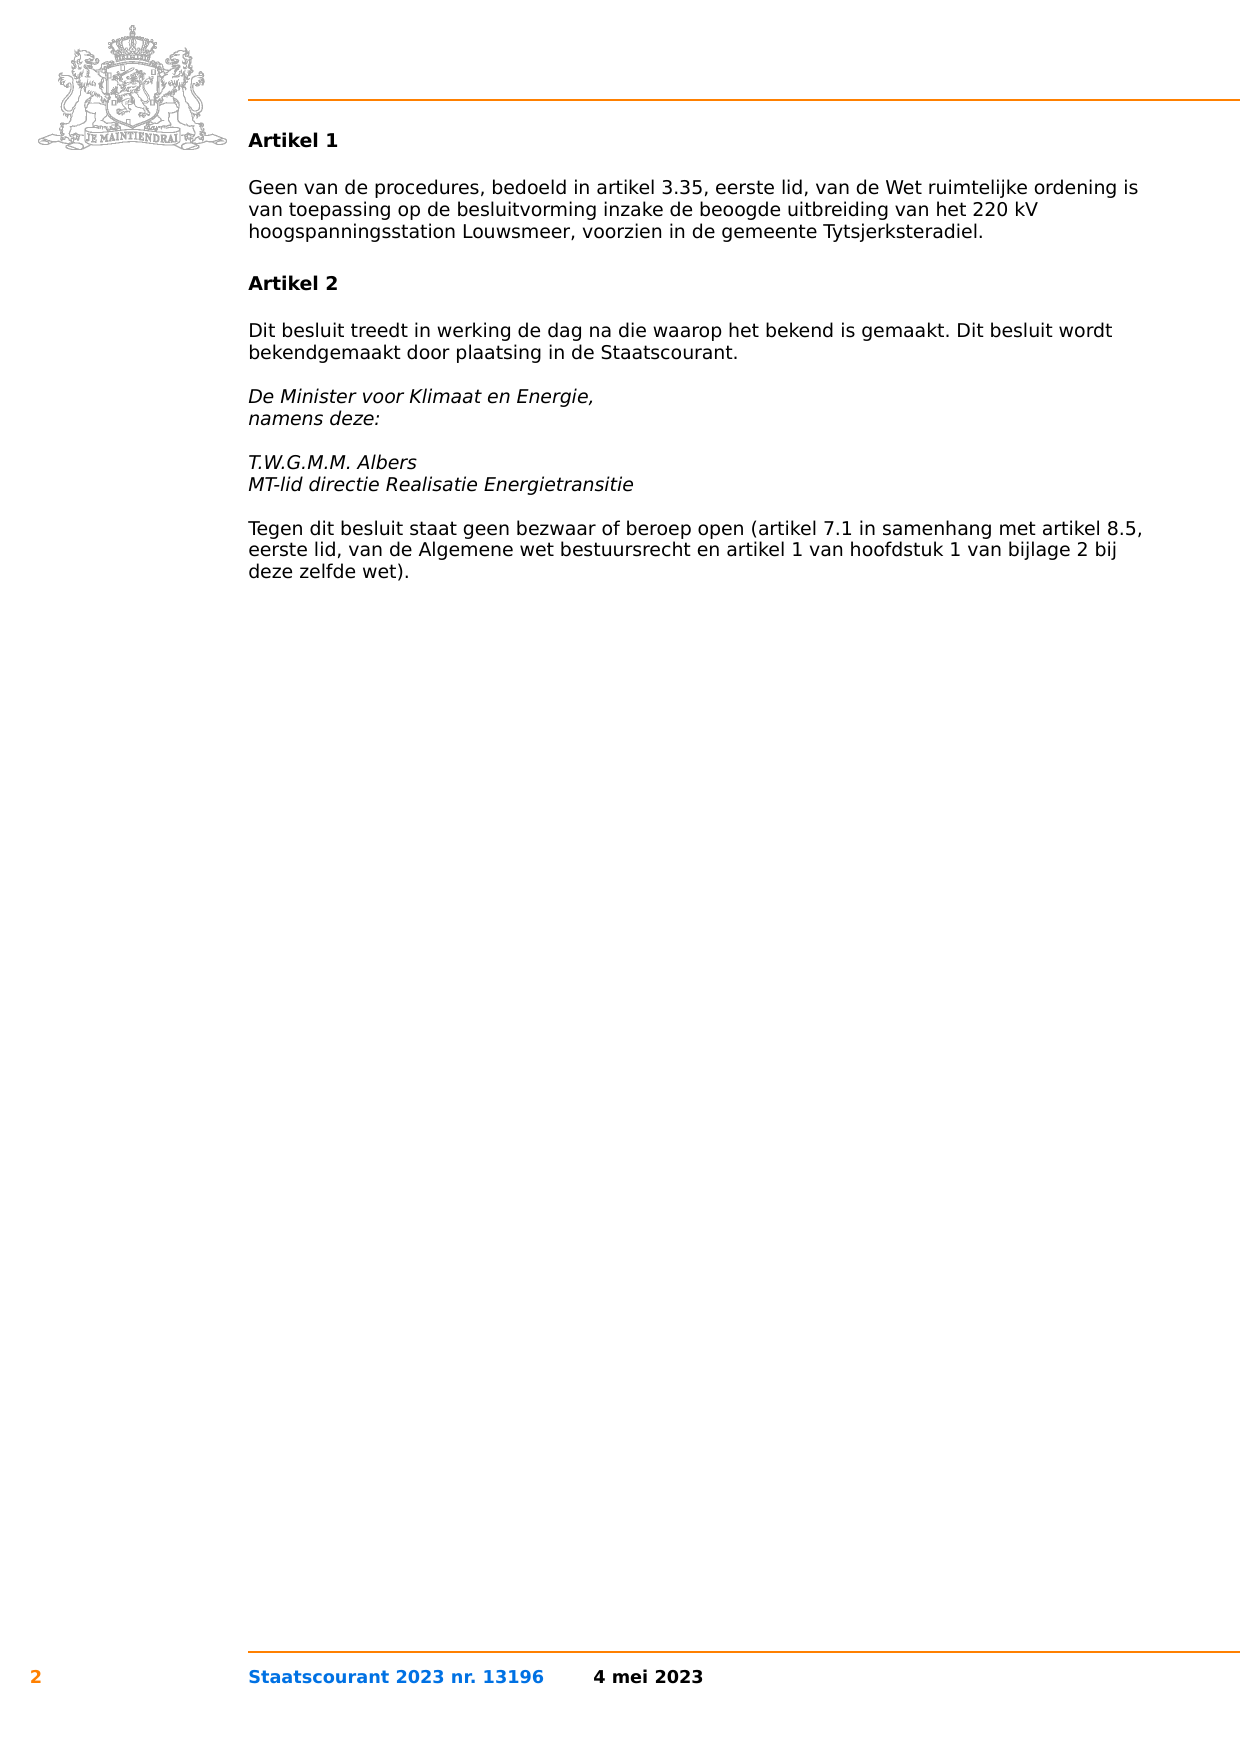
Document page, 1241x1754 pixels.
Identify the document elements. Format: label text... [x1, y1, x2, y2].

subtitle Artikel 1 [248, 130, 1163, 152]
picture [38, 25, 227, 150]
text Geen van de procedures, bedoeld in artikel 3.35, eerste lid, van de Wet ruimtelijke ordening is van toepassing op de besluitvorming inzake de beoogde uitbreiding van het 220 kV hoogspanningsstation Louwsmeer, voorzien in de gemeente Tytsjerksteradiel. [248, 177, 1163, 243]
text De Minister voor Klimaat en Energie, namens deze: T.W.G.M.M. Albers MT-lid directie Realisatie Energietransitie [248, 386, 1163, 496]
text Dit besluit treedt in werking de dag na die waarop het bekend is gemaakt. Dit besluit wordt bekendgemaakt door plaatsing in de Staatscourant. [248, 320, 1163, 364]
text Tegen dit besluit staat geen bezwaar of beroep open (artikel 7.1 in samenhang met artikel 8.5, eerste lid, van de Algemene wet bestuursrecht en artikel 1 van hoofdstuk 1 van bijlage 2 bij deze zelfde wet). [248, 517, 1163, 583]
subtitle Artikel 2 [248, 273, 1163, 295]
